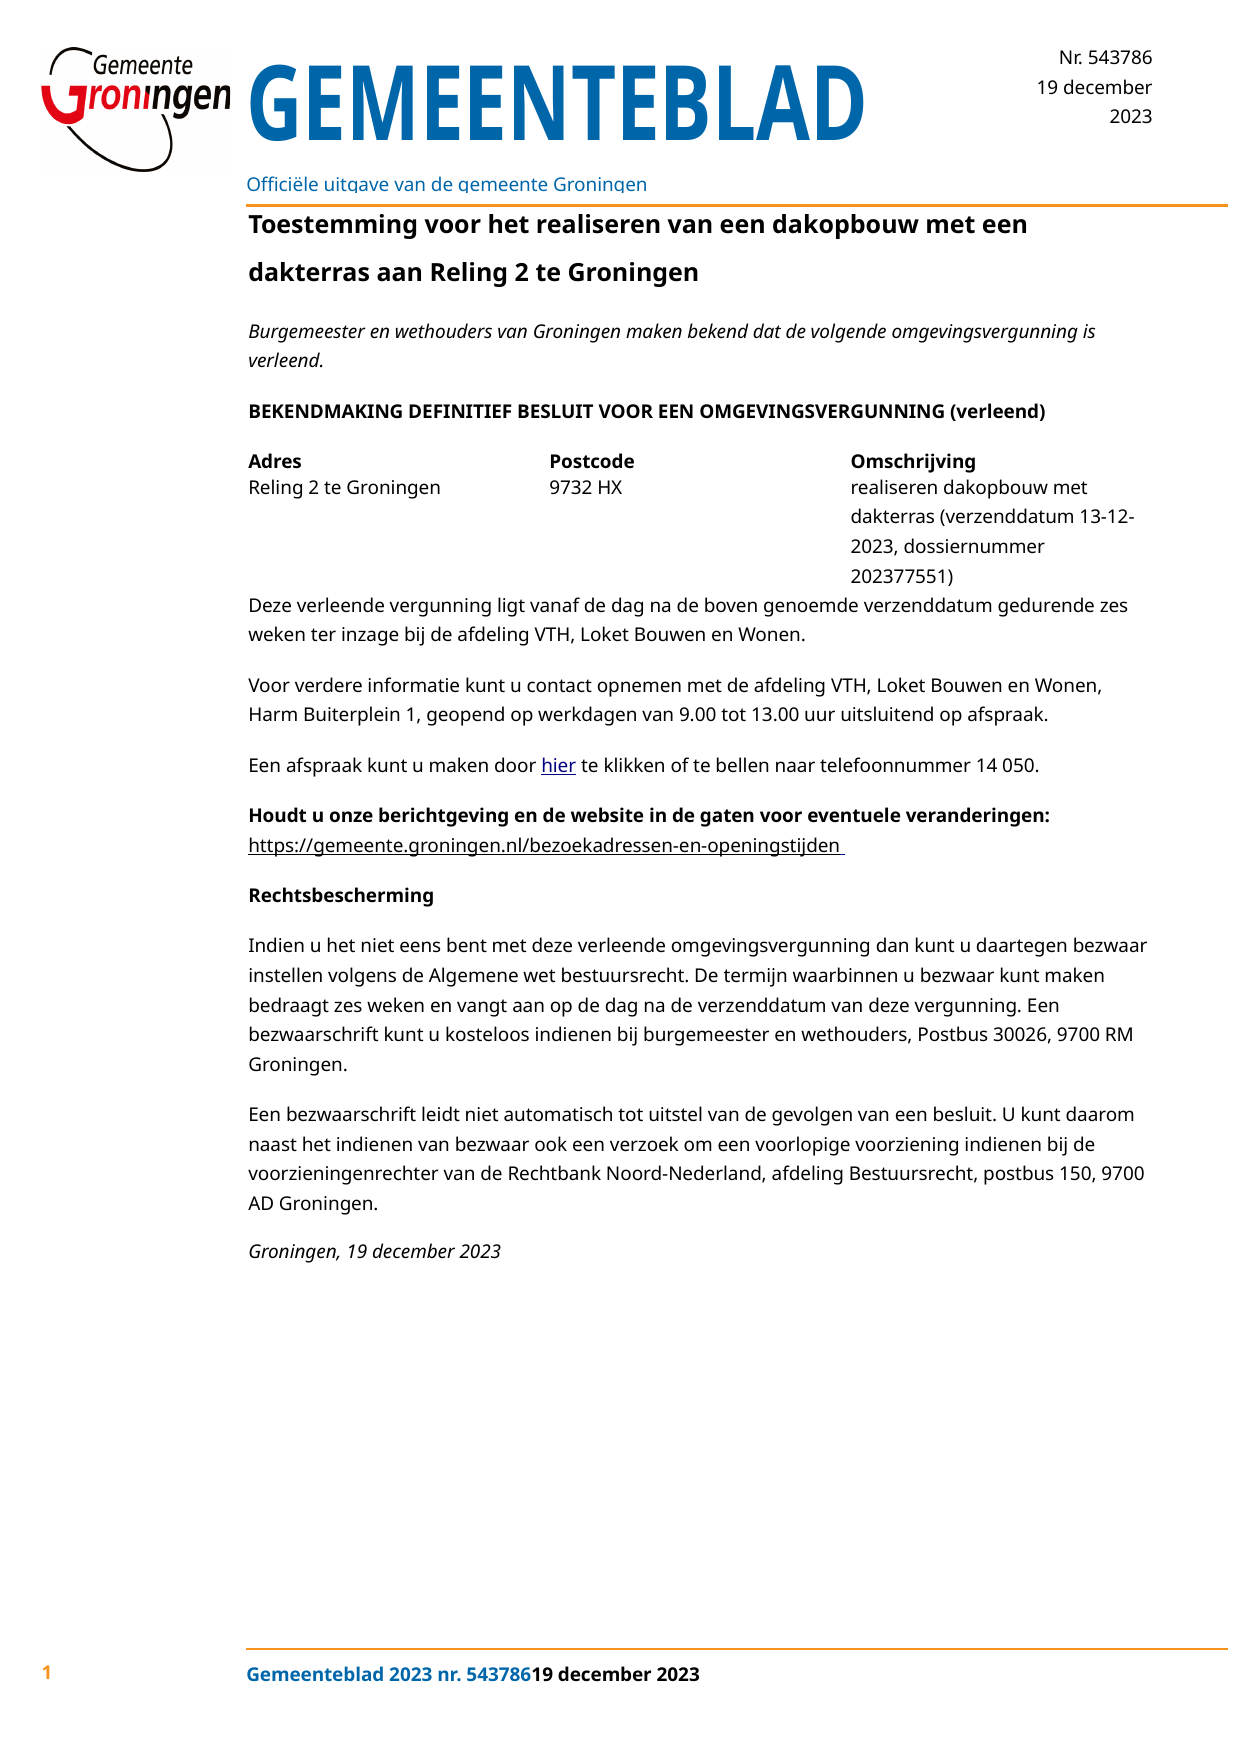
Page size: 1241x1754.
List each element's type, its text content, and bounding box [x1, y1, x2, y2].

table_header Adres [248, 449, 549, 474]
table_cell Reling 2 te Groningen [248, 474, 549, 589]
table_header Omschrijving [850, 449, 1152, 474]
text Indien u het niet eens bent met deze verleende omgevingsvergunning dan kunt u daartegen bezwaar instellen volgens de Algemene wet bestuursrecht. De termijn waarbinnen u bezwaar kunt maken bedraagt zes weken en vangt aan op de dag na de verzenddatum van deze vergunning. Een bezwaarschrift kunt u kosteloos indienen bij burgemeester en wethouders, Postbus 30026, 9700 RM Groningen. [248, 933, 1152, 1077]
picture [41, 47, 231, 172]
text Groningen, 19 december 2023 [248, 1238, 1152, 1264]
text BEKENDMAKING DEFINITIEF BESLUIT VOOR EEN OMGEVINGSVERGUNNING (verleend) [248, 398, 1152, 424]
text Burgemeester en wethouders van Groningen maken bekend dat de volgende omgevingsvergunning is verleend. [248, 318, 1152, 373]
text Voor verdere informatie kunt u contact opnemen met de afdeling VTH, Loket Bouwen en Wonen, Harm Buiterplein 1, geopend op werkdagen van 9.00 tot 13.00 uur uitsluitend op afspraak. [248, 672, 1152, 727]
text Houdt u onze berichtgeving en de website in de gaten voor eventuele veranderingen: https://gemeente.groningen.nl/bezoekadressen-en-openingstijden [248, 802, 1152, 858]
text Een bezwaarschrift leidt niet automatisch tot uitstel van de gevolgen van een besluit. U kunt daarom naast het indienen van bezwaar ook een verzoek om een voorlopige voorziening indienen bij de voorzieningenrechter van de Rechtbank Noord-Nederland, afdeling Bestuursrecht, postbus 150, 9700 AD Groningen. [248, 1101, 1152, 1216]
table_cell realiseren dakopbouw met dakterras (verzenddatum 13-12-2023, dossiernummer 202377551) [850, 474, 1152, 589]
text Een afspraak kunt u maken door hier te klikken of te bellen naar telefoonnummer 14 050. [248, 752, 1152, 778]
table_cell 9732 HX [549, 474, 850, 589]
text Deze verleende vergunning ligt vanaf de dag na de boven genoemde verzenddatum gedurende zes weken ter inzage bij de afdeling VTH, Loket Bouwen en Wonen. [248, 592, 1152, 647]
text Rechtsbescherming [248, 882, 1152, 908]
text Toestemming voor het realiseren van een dakopbouw met een dakterras aan Reling 2 te Groningen [248, 207, 1152, 288]
table_header Postcode [549, 449, 850, 474]
